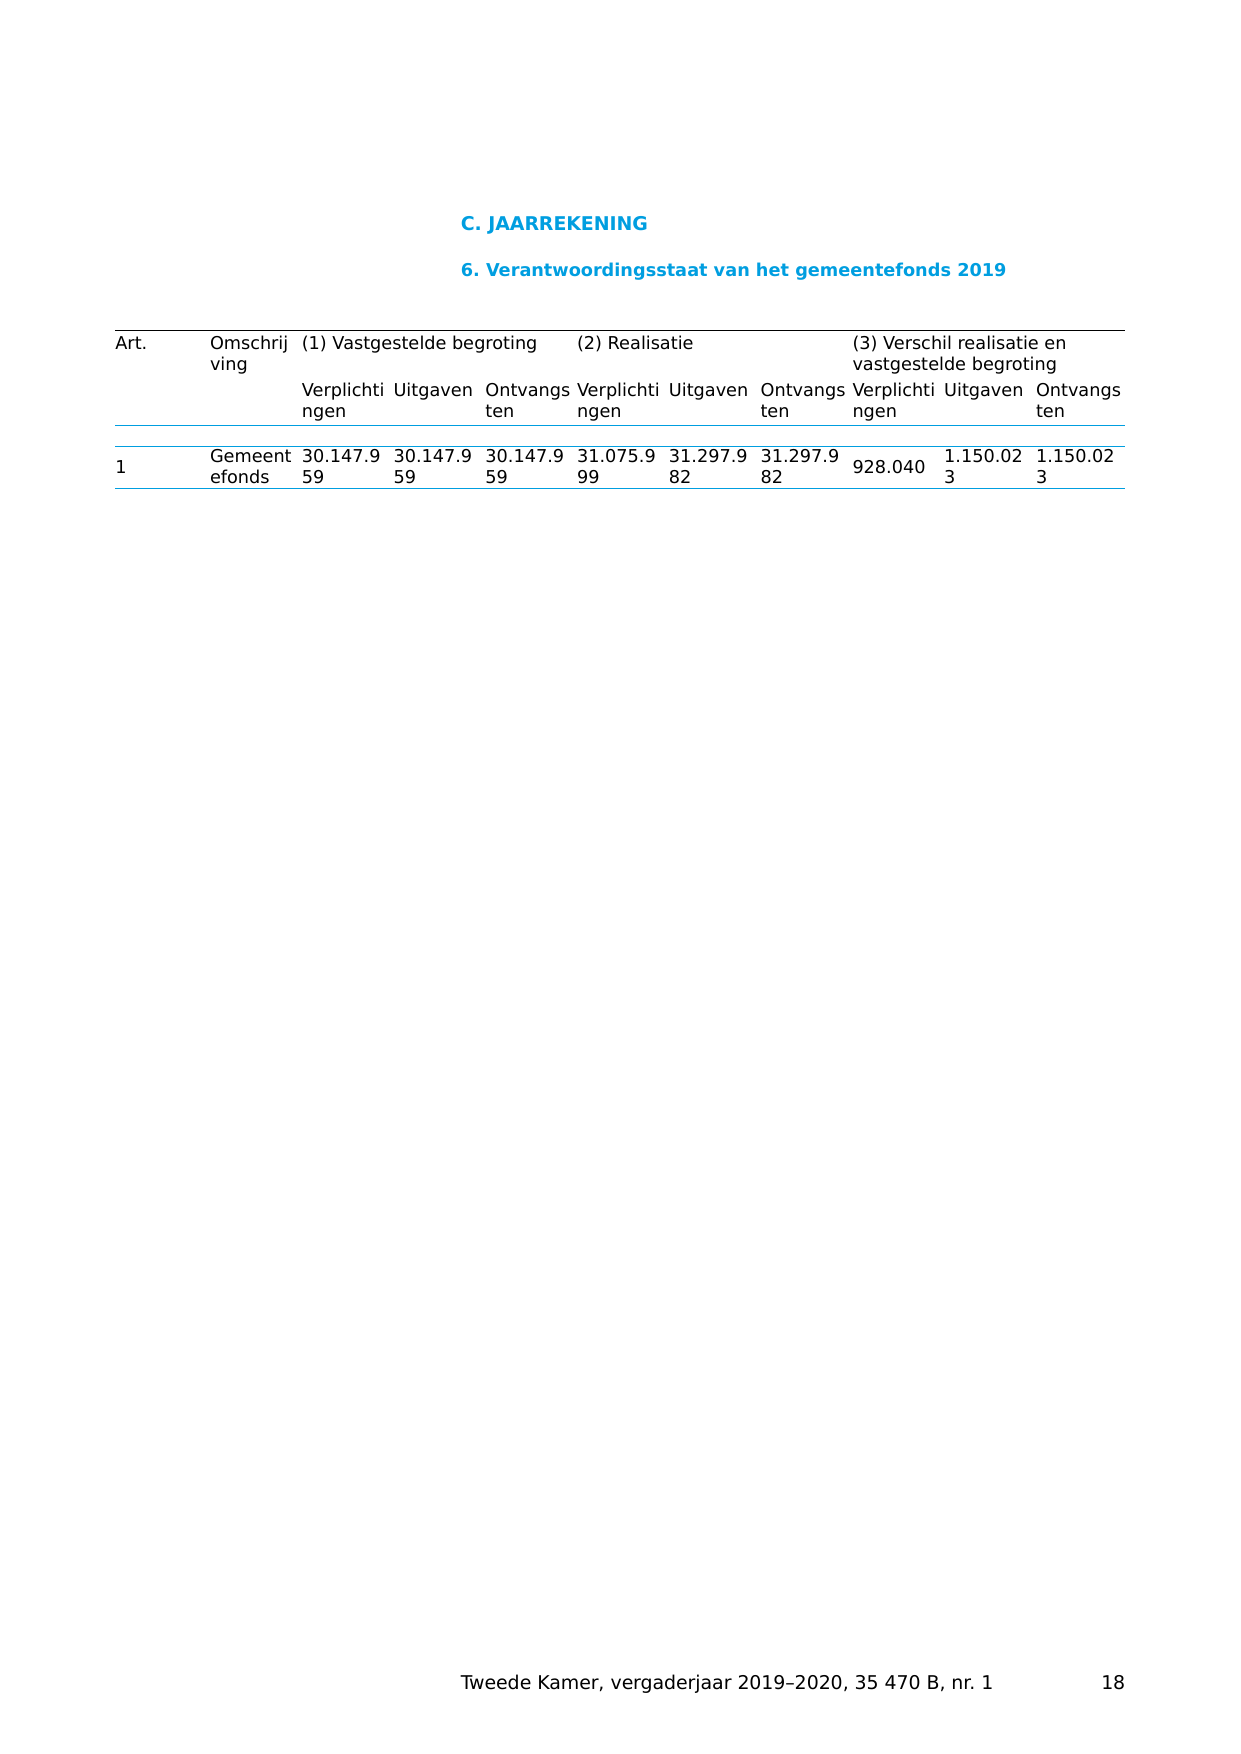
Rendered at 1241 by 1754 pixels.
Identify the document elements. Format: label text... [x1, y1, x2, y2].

table_cell [574, 426, 666, 446]
table_cell Uitgaven [390, 378, 482, 424]
table_cell [1033, 426, 1125, 446]
table_cell [941, 426, 1033, 446]
table_cell Verplichtingen [849, 378, 941, 424]
table_cell Omschrijving [207, 331, 299, 377]
table_cell Ontvangsten [1033, 378, 1125, 424]
table_cell Gemeentefonds [207, 447, 299, 487]
table_cell [207, 378, 299, 424]
table_cell 1.150.023 [941, 447, 1033, 487]
table_cell [207, 426, 299, 446]
table_cell 30.147.959 [299, 447, 390, 487]
table_cell 31.297.982 [666, 447, 757, 487]
table_cell [482, 426, 574, 446]
table_cell (3) Verschil realisatie en vastgestelde begroting [849, 331, 1125, 377]
table_cell [115, 378, 207, 424]
table_cell (1) Vastgestelde begroting [299, 331, 574, 377]
title C. Jaarrekening [461, 213, 1125, 235]
table_cell [666, 426, 757, 446]
table_cell 31.297.982 [758, 447, 849, 487]
table_cell [758, 426, 849, 446]
table_cell Verplichtingen [574, 378, 666, 424]
table_cell 1.150.023 [1033, 447, 1125, 487]
table_cell 30.147.959 [482, 447, 574, 487]
table_cell 30.147.959 [390, 447, 482, 487]
table_cell [299, 426, 390, 446]
table_cell Ontvangsten [482, 378, 574, 424]
table_cell Verplichtingen [299, 378, 390, 424]
table_cell 1 [115, 447, 207, 487]
table_header Tabel 2 Verantwoordingsstaat 2019 van het gemeentefonds (B) (bedragen x € 1.000) [115, 305, 1125, 330]
table_cell Uitgaven [666, 378, 757, 424]
table_cell Uitgaven [941, 378, 1033, 424]
table_cell (2) Realisatie [574, 331, 849, 377]
table_cell Art. [115, 331, 207, 377]
table_cell [115, 426, 207, 446]
table_cell [849, 426, 941, 446]
table_cell 31.075.999 [574, 447, 666, 487]
table_cell [390, 426, 482, 446]
title 6. Verantwoordingsstaat van het gemeentefonds 2019 [461, 258, 1125, 281]
table_cell Ontvangsten [758, 378, 849, 424]
table_cell 928.040 [849, 447, 941, 487]
